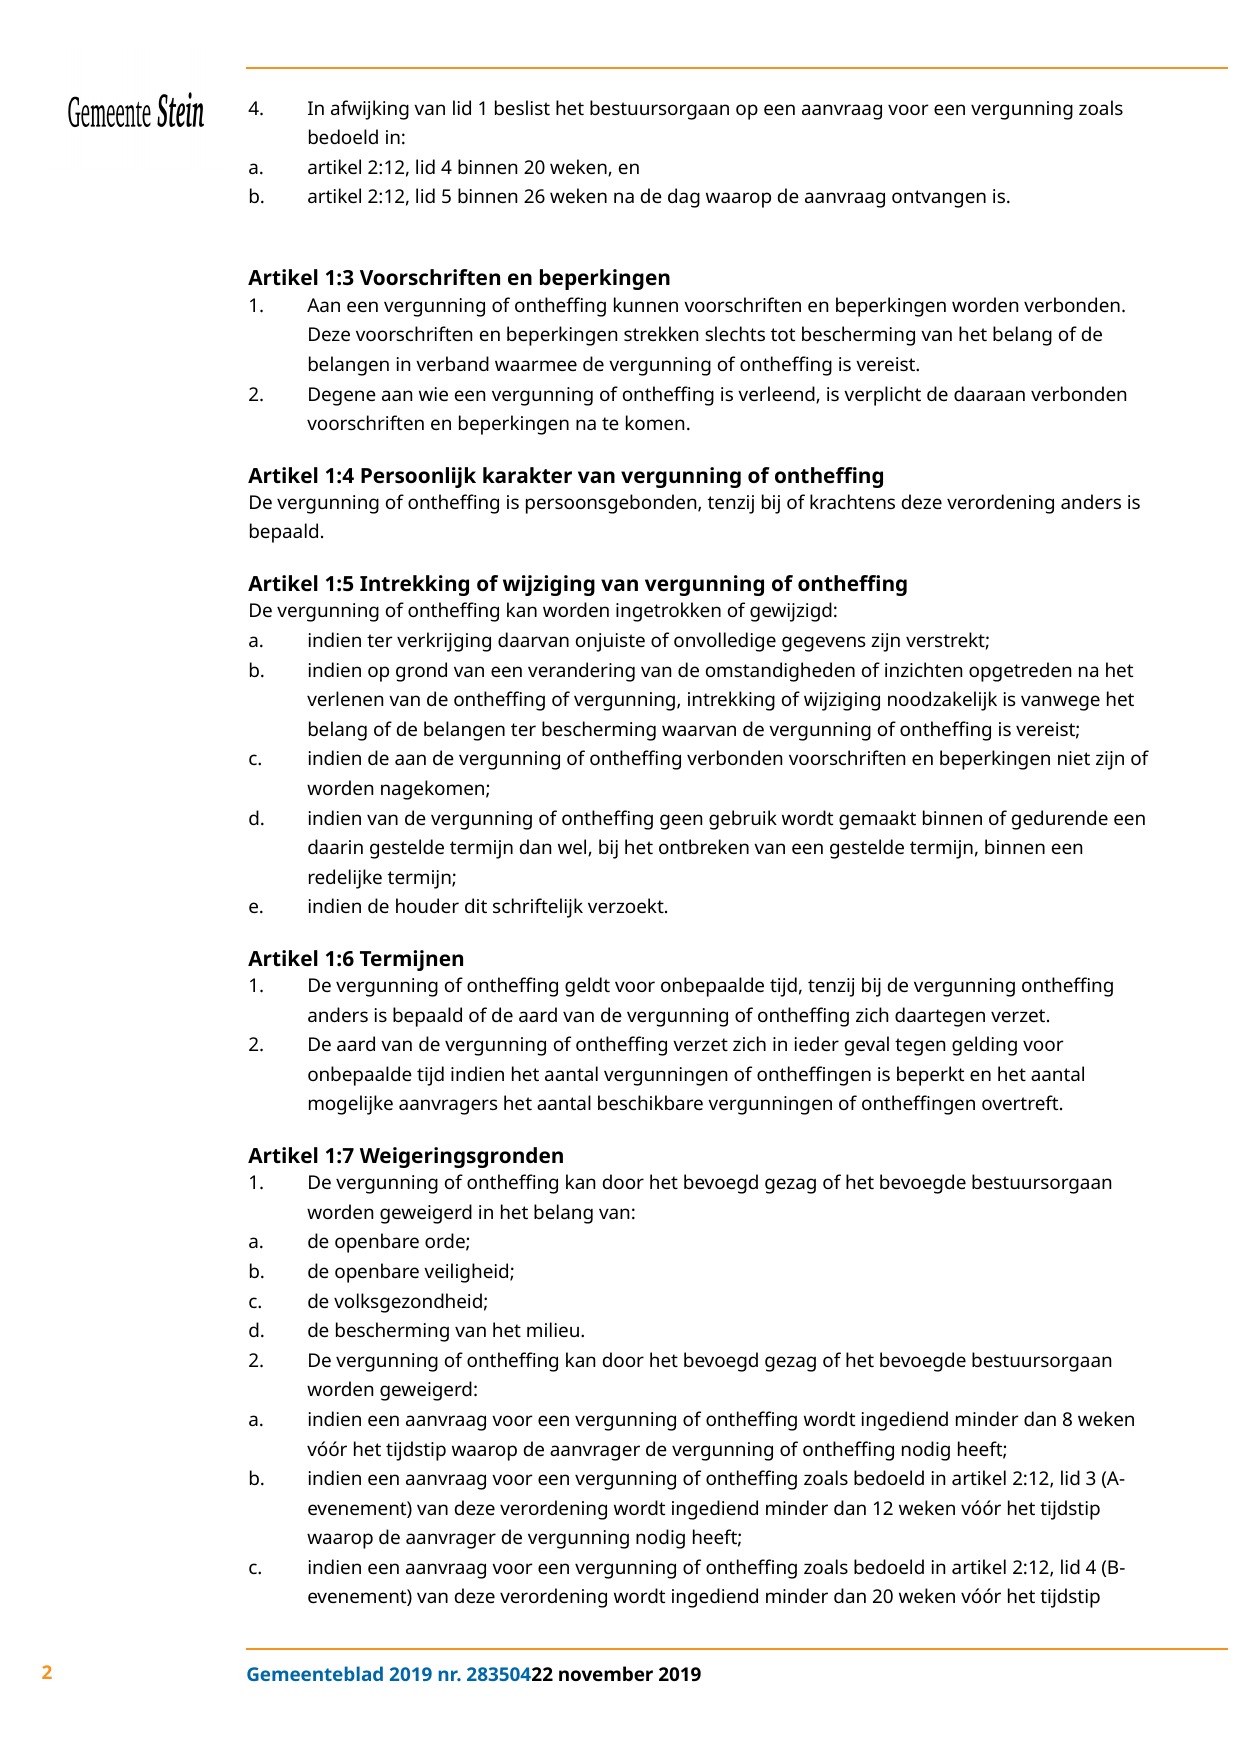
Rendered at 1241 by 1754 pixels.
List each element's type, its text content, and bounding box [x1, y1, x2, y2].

list indien ter verkrijging daarvan onjuiste of onvolledige gegevens zijn verstrekt; [248, 627, 1152, 653]
text Artikel 1:6 Termijnen [248, 944, 1152, 972]
list De vergunning of ontheffing geldt voor onbepaalde tijd, tenzij bij de vergunning ontheffing anders is bepaald of de aard van de vergunning of ontheffing zich daartegen verzet. [248, 972, 1152, 1028]
list De vergunning of ontheffing kan door het bevoegd gezag of het bevoegde bestuursorgaan worden geweigerd: [248, 1347, 1152, 1402]
list Aan een vergunning of ontheffing kunnen voorschriften en beperkingen worden verbonden. Deze voorschriften en beperkingen strekken slechts tot bescherming van het belang of de belangen in verband waarmee de vergunning of ontheffing is vereist. [248, 292, 1152, 377]
list indien van de vergunning of ontheffing geen gebruik wordt gemaakt binnen of gedurende een daarin gestelde termijn dan wel, bij het ontbreken van een gestelde termijn, binnen een redelijke termijn; [248, 805, 1152, 889]
text Artikel 1:3 Voorschriften en beperkingen [248, 263, 1152, 292]
list In afwijking van lid 1 beslist het bestuursorgaan op een aanvraag voor een vergunning zoals bedoeld in: [248, 95, 1152, 150]
list de openbare veiligheid; [248, 1258, 1152, 1284]
list Degene aan wie een vergunning of ontheffing is verleend, is verplicht de daaraan verbonden voorschriften en beperkingen na te komen. [248, 381, 1152, 436]
list de volksgezondheid; [248, 1288, 1152, 1313]
list De aard van de vergunning of ontheffing verzet zich in ieder geval tegen gelding voor onbepaalde tijd indien het aantal vergunningen of ontheffingen is beperkt en het aantal mogelijke aanvragers het aantal beschikbare vergunningen of ontheffingen overtreft. [248, 1031, 1152, 1116]
text Artikel 1:4 Persoonlijk karakter van vergunning of ontheffing [248, 461, 1152, 489]
list indien de houder dit schriftelijk verzoekt. [248, 893, 1152, 919]
list indien een aanvraag voor een vergunning of ontheffing zoals bedoeld in artikel 2:12, lid 4 (B-evenement) van deze verordening wordt ingediend minder dan 20 weken vóór het tijdstip [248, 1554, 1152, 1609]
list de openbare orde; [248, 1229, 1152, 1254]
list indien de aan de vergunning of ontheffing verbonden voorschriften en beperkingen niet zijn of worden nagekomen; [248, 746, 1152, 801]
list artikel 2:12, lid 4 binnen 20 weken, en [248, 154, 1152, 180]
picture [41, 47, 231, 172]
list de bescherming van het milieu. [248, 1317, 1152, 1343]
list indien op grond van een verandering van de omstandigheden of inzichten opgetreden na het verlenen van de ontheffing of vergunning, intrekking of wijziging noodzakelijk is vanwege het belang of de belangen ter bescherming waarvan de vergunning of ontheffing is vereist; [248, 657, 1152, 742]
text De vergunning of ontheffing is persoonsgebonden, tenzij bij of krachtens deze verordening anders is bepaald. [248, 489, 1152, 544]
list indien een aanvraag voor een vergunning of ontheffing zoals bedoeld in artikel 2:12, lid 3 (A-evenement) van deze verordening wordt ingediend minder dan 12 weken vóór het tijdstip waarop de aanvrager de vergunning nodig heeft; [248, 1465, 1152, 1550]
text Artikel 1:5 Intrekking of wijziging van vergunning of ontheffing [248, 569, 1152, 598]
text De vergunning of ontheffing kan worden ingetrokken of gewijzigd: [248, 598, 1152, 623]
list indien een aanvraag voor een vergunning of ontheffing wordt ingediend minder dan 8 weken vóór het tijdstip waarop de aanvrager de vergunning of ontheffing nodig heeft; [248, 1406, 1152, 1461]
list artikel 2:12, lid 5 binnen 26 weken na de dag waarop de aanvraag ontvangen is. [248, 183, 1152, 209]
list De vergunning of ontheffing kan door het bevoegd gezag of het bevoegde bestuursorgaan worden geweigerd in het belang van: [248, 1169, 1152, 1225]
text Artikel 1:7 Weigeringsgronden [248, 1141, 1152, 1169]
